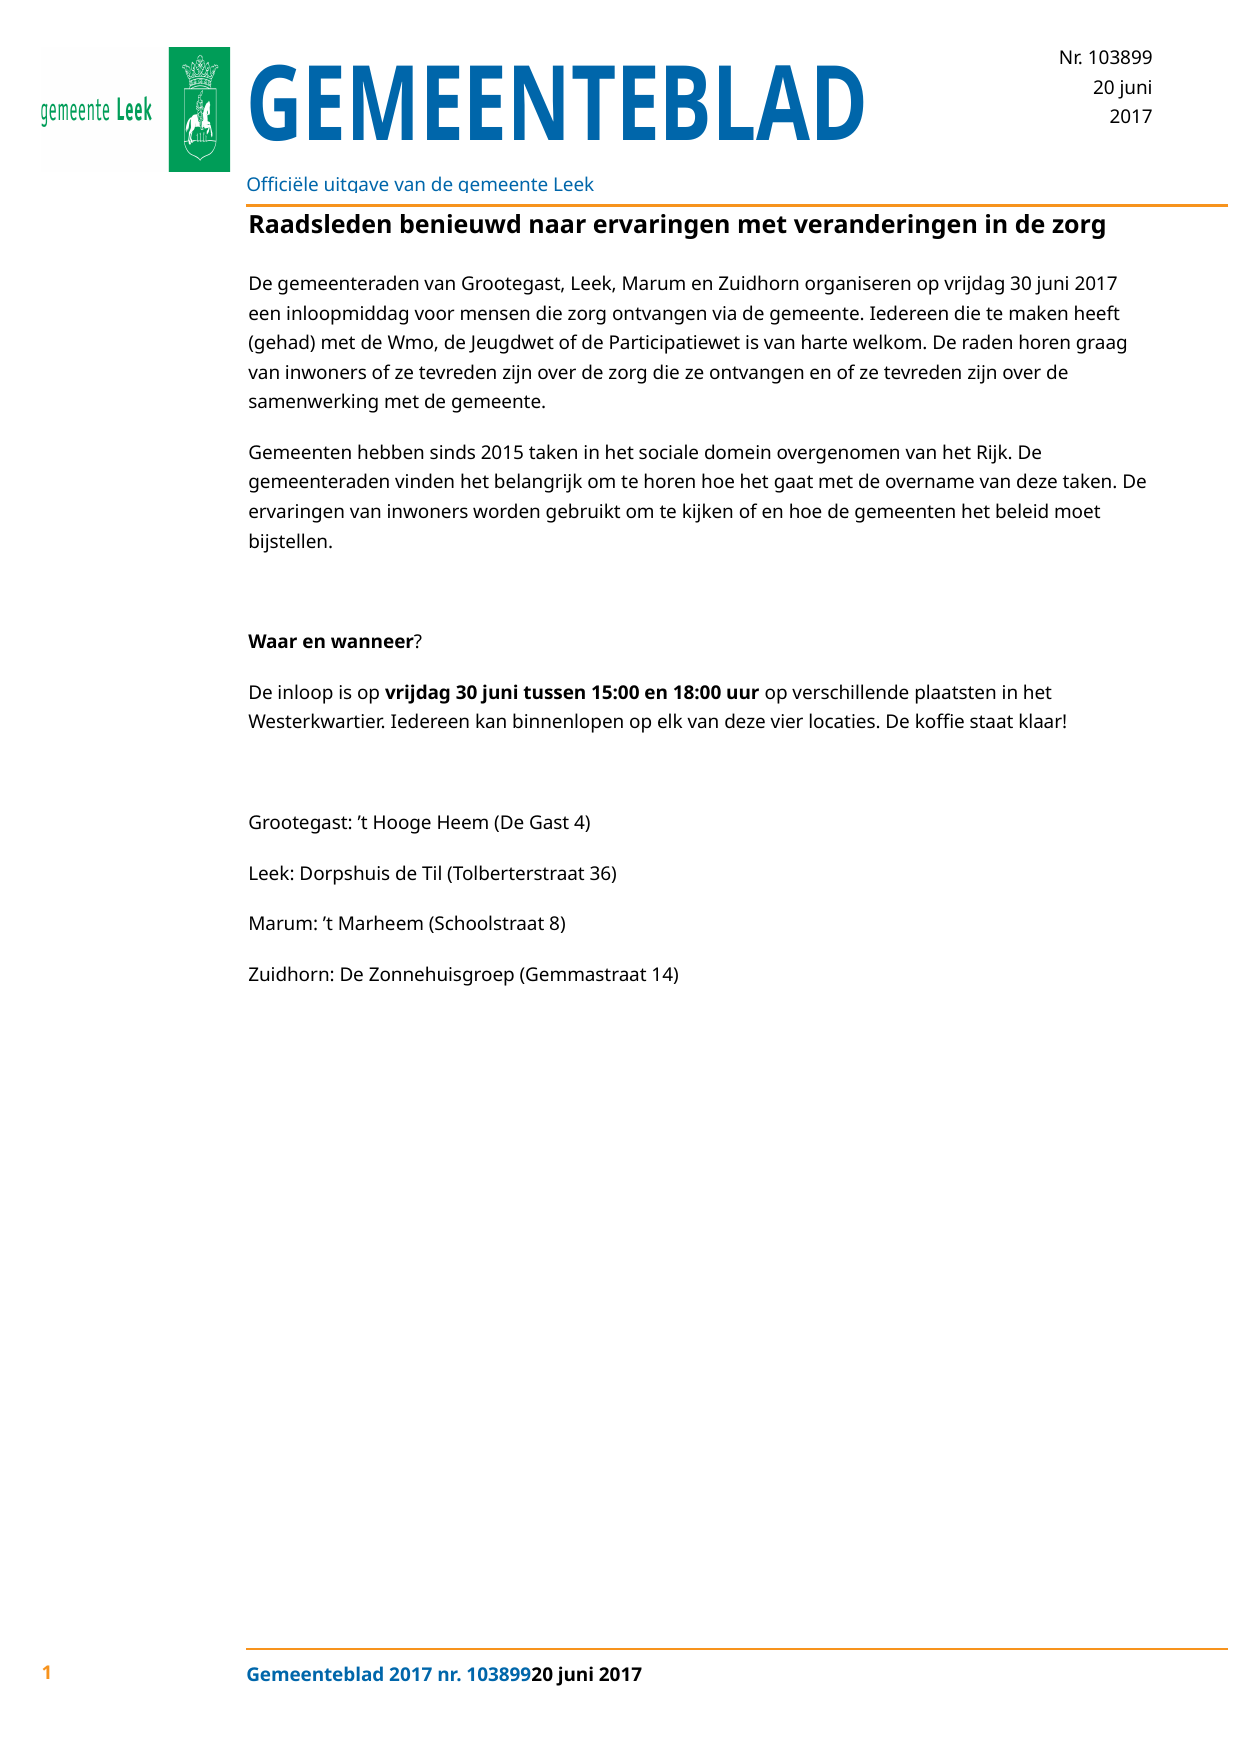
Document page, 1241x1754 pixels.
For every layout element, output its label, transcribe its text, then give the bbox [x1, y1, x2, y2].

text Marum: ’t Marheem (Schoolstraat 8) [248, 910, 1152, 936]
picture [41, 47, 231, 172]
text Gemeenten hebben sinds 2015 taken in het sociale domein overgenomen van het Rijk. De gemeenteraden vinden het belangrijk om te horen hoe het gaat met de overname van deze taken. De ervaringen van inwoners worden gebruikt om te kijken of en hoe de gemeenten het beleid moet bijstellen. [248, 439, 1152, 553]
text Waar en wanneer? [248, 629, 1152, 654]
text De gemeenteraden van Grootegast, Leek, Marum en Zuidhorn organiseren op vrijdag 30 juni 2017 een inloopmiddag voor mensen die zorg ontvangen via de gemeente. Iedereen die te maken heeft (gehad) met de Wmo, de Jeugdwet of de Participatiewet is van harte welkom. De raden horen graag van inwoners of ze tevreden zijn over de zorg die ze ontvangen en of ze tevreden zijn over de samenwerking met de gemeente. [248, 270, 1152, 414]
text Zuidhorn: De Zonnehuisgroep (Gemmastraat 14) [248, 961, 1152, 986]
text De inloop is op vrijdag 30 juni tussen 15:00 en 18:00 uur op verschillende plaatsten in het Westerkwartier. Iedereen kan binnenlopen op elk van deze vier locaties. De koffie staat klaar! [248, 679, 1152, 734]
text Raadsleden benieuwd naar ervaringen met veranderingen in de zorg [248, 207, 1152, 241]
text Grootegast: ’t Hooge Heem (De Gast 4) [248, 809, 1152, 835]
text Leek: Dorpshuis de Til (Tolberterstraat 36) [248, 860, 1152, 886]
